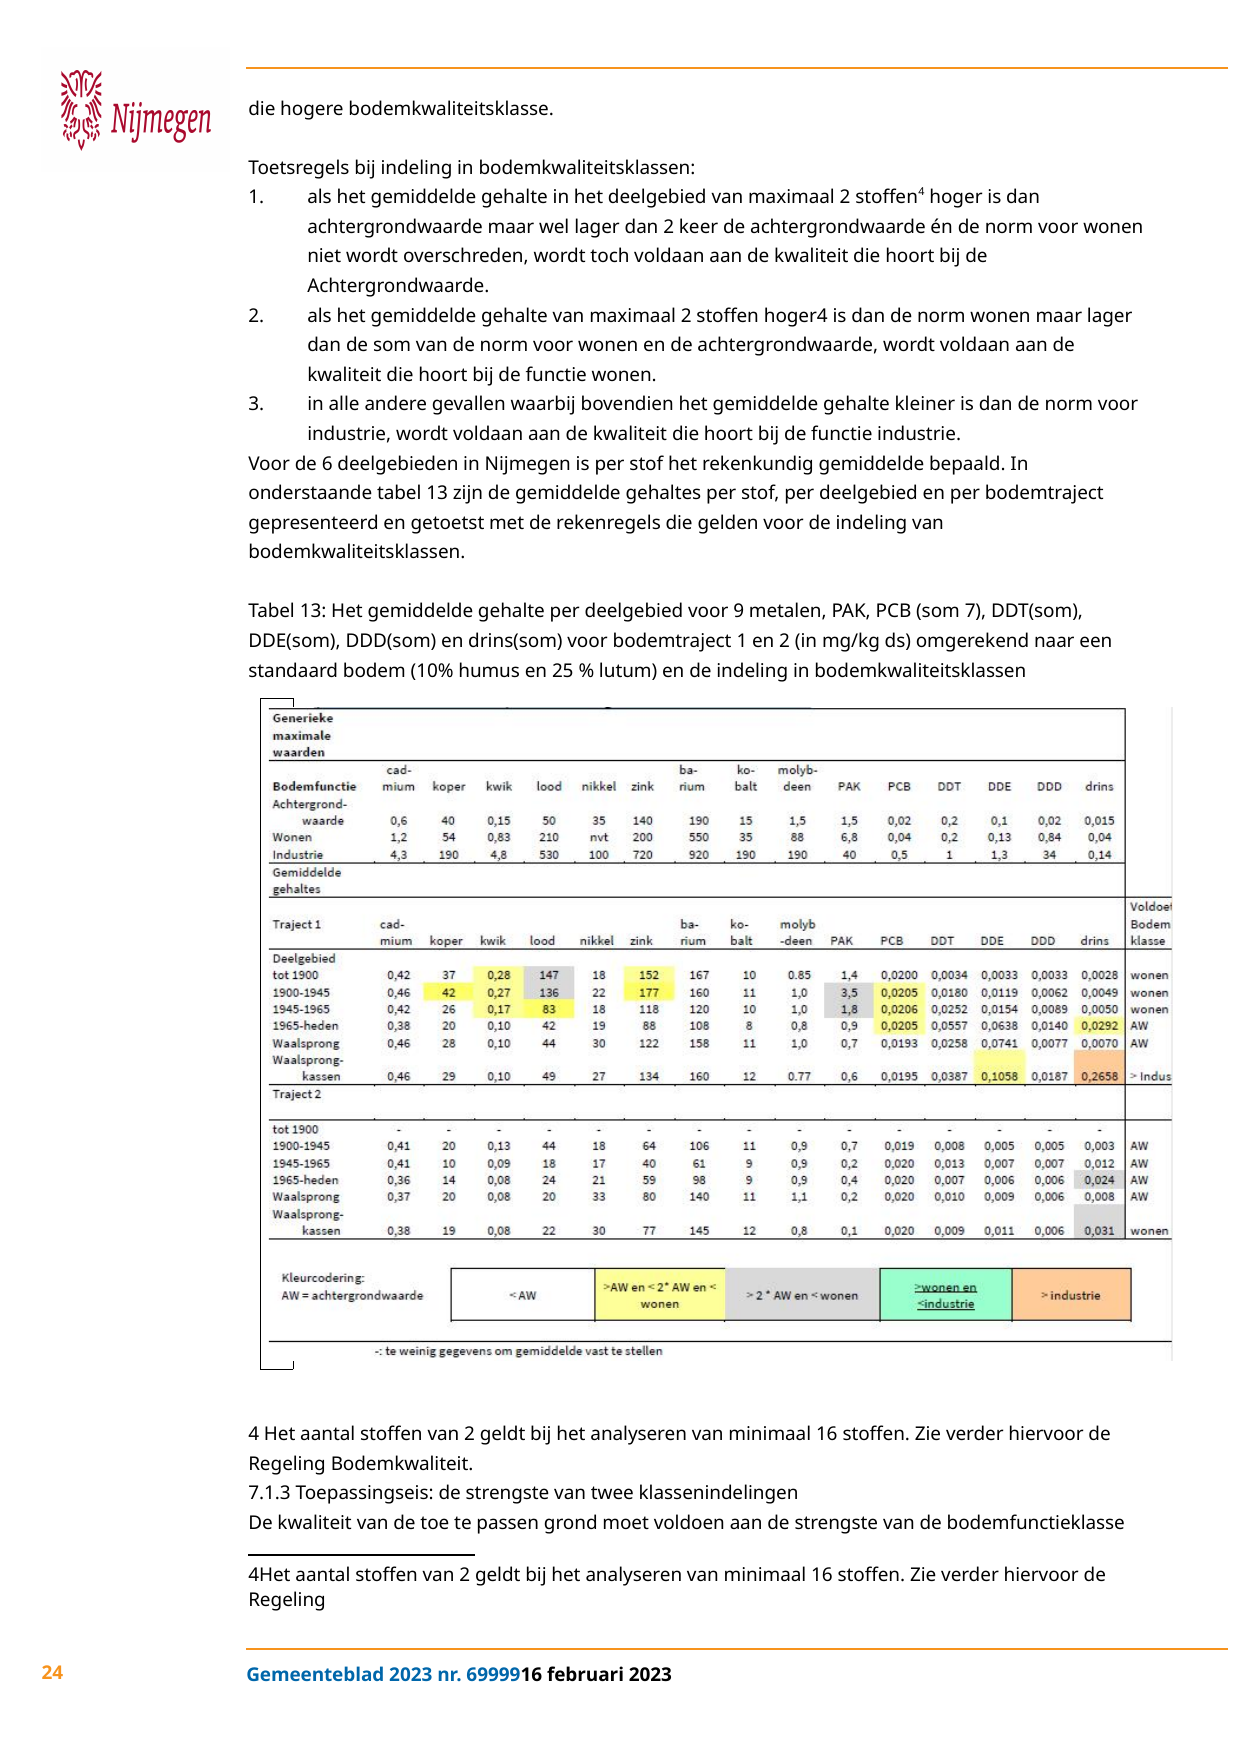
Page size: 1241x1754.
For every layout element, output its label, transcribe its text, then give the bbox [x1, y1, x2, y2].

list Het aantal stoffen van 2 geldt bij het analyseren van minimaal 16 stoffen. Zie verder hiervoor de Regeling [248, 1561, 1152, 1612]
text 7.1.3 Toepassingseis: de strengste van twee klassenindelingen [248, 1479, 1152, 1505]
text Voor de 6 deelgebieden in Nijmegen is per stof het rekenkundig gemiddelde bepaald. In onderstaande tabel 13 zijn de gemiddelde gehaltes per stof, per deelgebied en per bodemtraject gepresenteerd en getoetst met de rekenregels die gelden voor de indeling van bodemkwaliteitsklassen. [248, 450, 1152, 564]
text Tabel 13: Het gemiddelde gehalte per deelgebied voor 9 metalen, PAK, PCB (som 7), DDT(som), DDE(som), DDD(som) en drins(som) voor bodemtraject 1 en 2 (in mg/kg ds) omgerekend naar een standaard bodem (10% humus en 25 % lutum) en de indeling in bodemkwaliteitsklassen [248, 598, 1152, 683]
text 4 Het aantal stoffen van 2 geldt bij het analyseren van minimaal 16 stoffen. Zie verder hiervoor de Regeling Bodemkwaliteit. [248, 1420, 1152, 1475]
text Toetsregels bij indeling in bodemkwaliteitsklassen: [248, 154, 1152, 180]
text die hogere bodemkwaliteitsklasse. [248, 95, 1152, 121]
list als het gemiddelde gehalte in het deelgebied van maximaal 2 stoffen hoger is dan achtergrondwaarde maar wel lager dan 2 keer de achtergrondwaarde én de norm voor wonen niet wordt overschreden, wordt toch voldaan aan de kwaliteit die hoort bij de Achtergrondwaarde. [248, 183, 1152, 298]
text De kwaliteit van de toe te passen grond moet voldoen aan de strengste van de bodemfunctieklasse [248, 1509, 1152, 1534]
picture [41, 47, 231, 172]
list als het gemiddelde gehalte van maximaal 2 stoffen hoger4 is dan de norm wonen maar lager dan de som van de norm voor wonen en de achtergrondwaarde, wordt voldaan aan de kwaliteit die hoort bij de functie wonen. [248, 302, 1152, 387]
list in alle andere gevallen waarbij bovendien het gemiddelde gehalte kleiner is dan de norm voor industrie, wordt voldaan aan de kwaliteit die hoort bij de functie industrie. [248, 391, 1152, 446]
picture [268, 707, 1173, 1361]
